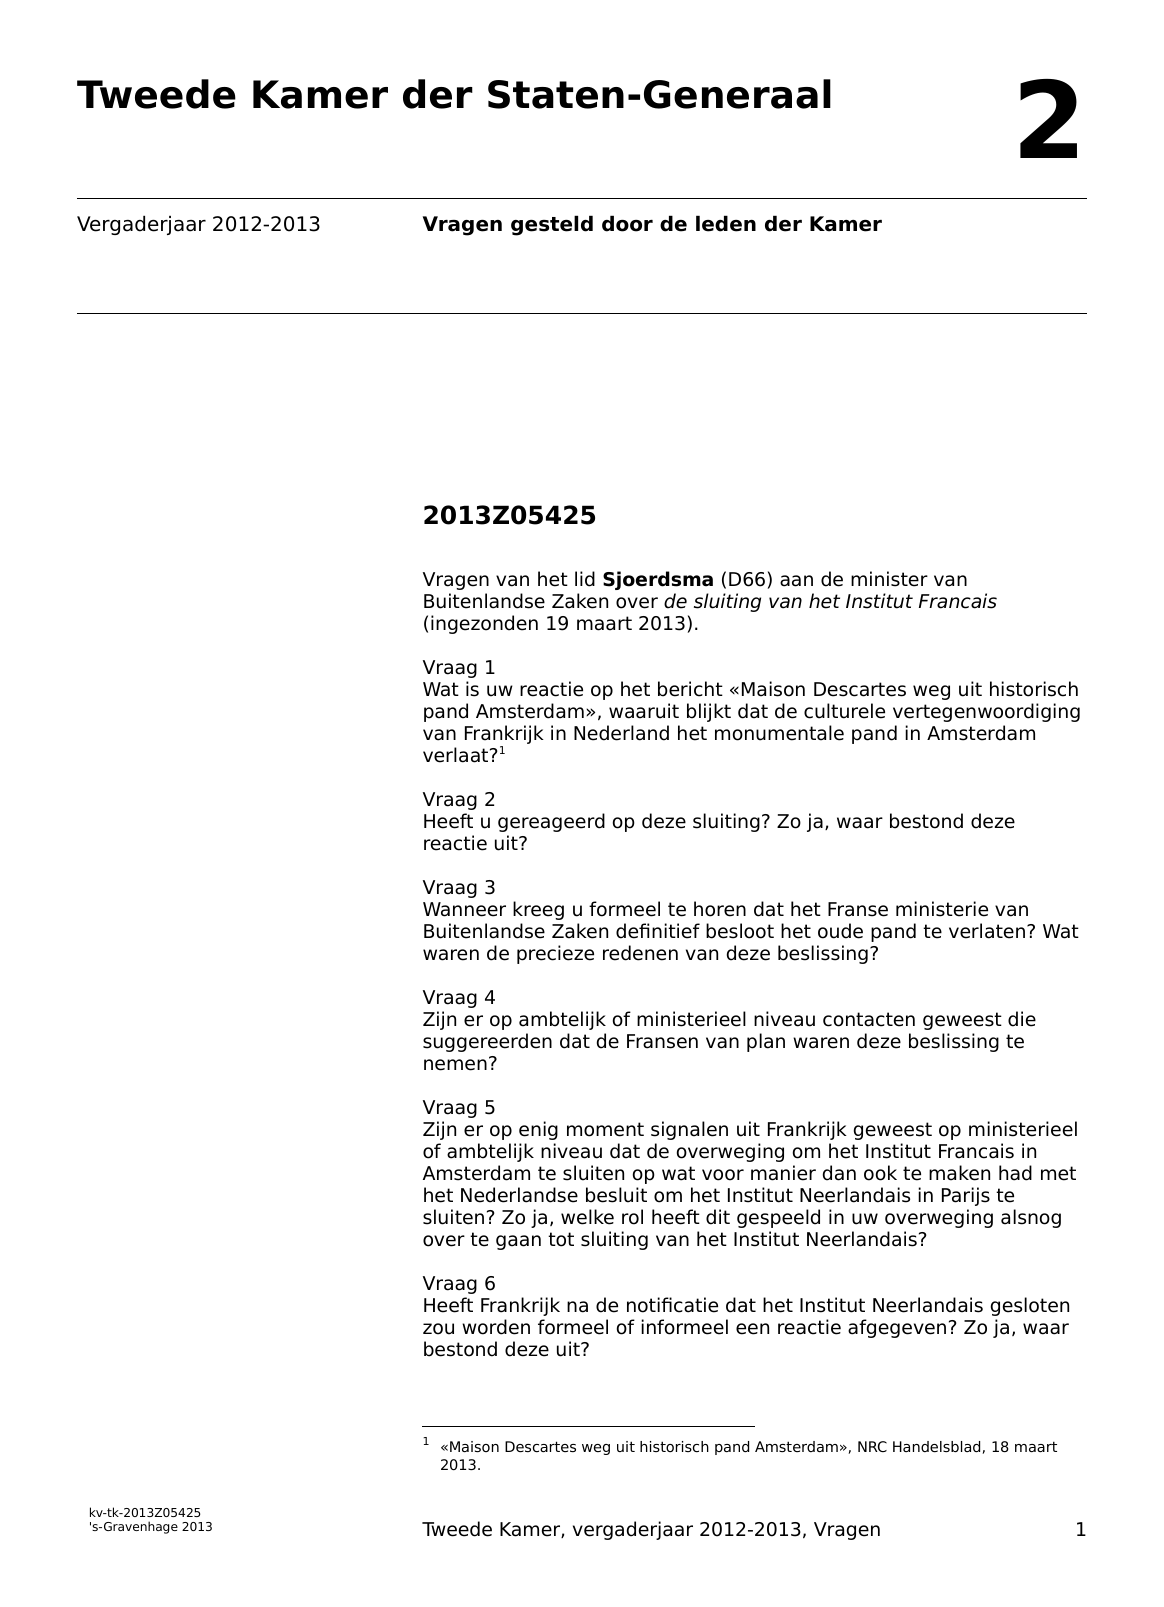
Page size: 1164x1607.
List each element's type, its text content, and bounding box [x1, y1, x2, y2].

text 2013Z05425 [422, 501, 1087, 531]
text «Maison Descartes weg uit historisch pand Amsterdam», NRC Handelsblad, 18 maart 2013. [422, 1435, 1087, 1474]
text Vraag 5 [422, 1097, 1087, 1119]
table_header Tweede Kamer der Staten-Generaal [77, 59, 886, 198]
text Vragen van het lid Sjoerdsma (D66) aan de minister van Buitenlandse Zaken over de sluiting van het Institut Francais (ingezonden 19 maart 2013). [422, 569, 1087, 635]
text 's-Gravenhage 2013 [88, 1520, 323, 1534]
table_cell Vergaderjaar 2012-2013 [77, 199, 422, 313]
text Wat is uw reactie op het bericht «Maison Descartes weg uit historisch pand Amsterdam», waaruit blijkt dat de culturele vertegenwoordiging van Frankrijk in Nederland het monumentale pand in Amsterdam verlaat? [422, 679, 1087, 767]
table_header 2 [886, 59, 1087, 198]
text kv-tk-2013Z05425 [88, 1506, 323, 1520]
text Vraag 3 [422, 877, 1087, 899]
text Vraag 6 [422, 1273, 1087, 1295]
text Wanneer kreeg u formeel te horen dat het Franse ministerie van Buitenlandse Zaken definitief besloot het oude pand te verlaten? Wat waren de precieze redenen van deze beslissing? [422, 899, 1087, 965]
text Vraag 4 [422, 987, 1087, 1009]
text Zijn er op enig moment signalen uit Frankrijk geweest op ministerieel of ambtelijk niveau dat de overweging om het Institut Francais in Amsterdam te sluiten op wat voor manier dan ook te maken had met het Nederlandse besluit om het Institut Neerlandais in Parijs te sluiten? Zo ja, welke rol heeft dit gespeeld in uw overweging alsnog over te gaan tot sluiting van het Institut Neerlandais? [422, 1119, 1087, 1251]
text Vraag 1 [422, 657, 1087, 679]
text Heeft u gereageerd op deze sluiting? Zo ja, waar bestond deze reactie uit? [422, 811, 1087, 855]
table_cell Vragen gesteld door de leden der Kamer [422, 199, 1087, 313]
text Vraag 2 [422, 789, 1087, 811]
text Heeft Frankrijk na de notificatie dat het Institut Neerlandais gesloten zou worden formeel of informeel een reactie afgegeven? Zo ja, waar bestond deze uit? [422, 1295, 1087, 1361]
text Zijn er op ambtelijk of ministerieel niveau contacten geweest die suggereerden dat de Fransen van plan waren deze beslissing te nemen? [422, 1009, 1087, 1075]
